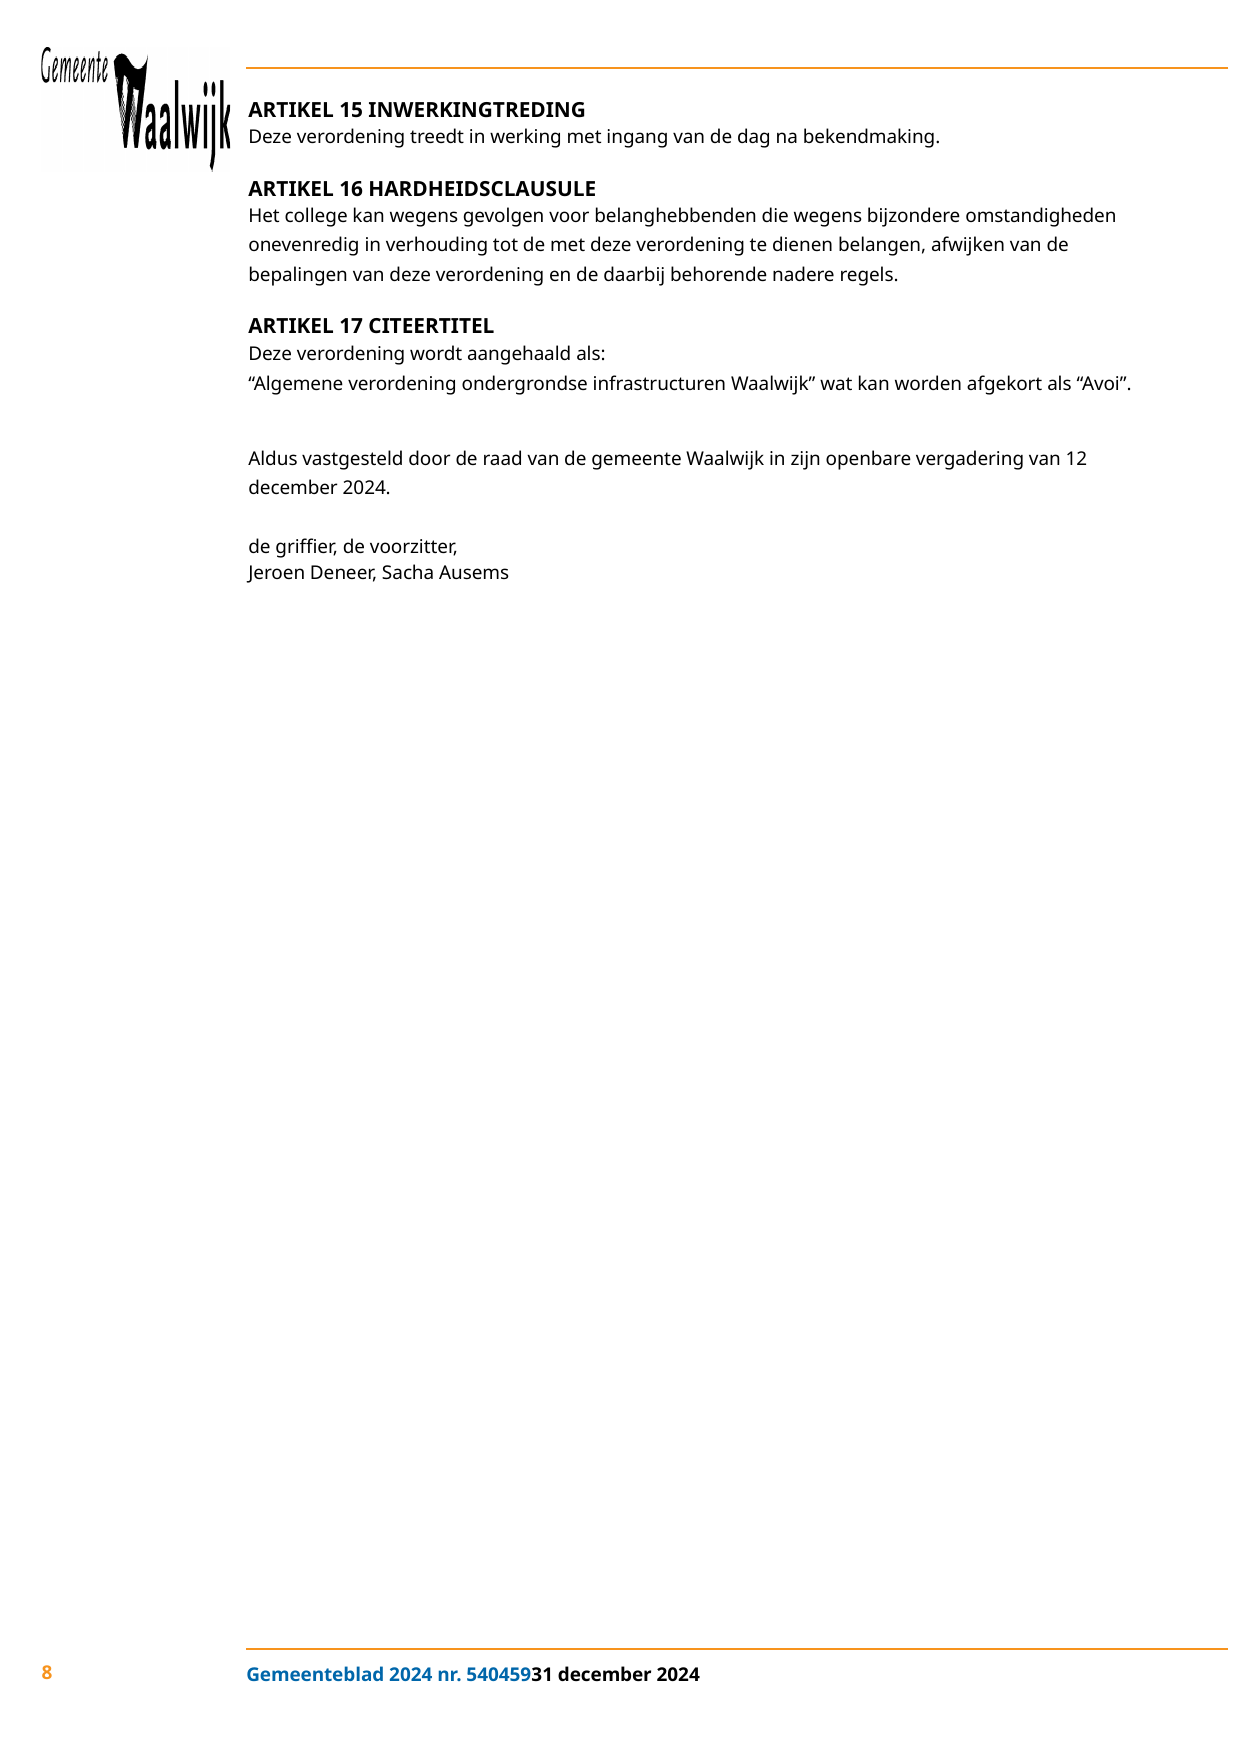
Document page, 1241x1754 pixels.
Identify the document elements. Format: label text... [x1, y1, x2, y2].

text ARTIKEL 17 CITEERTITEL [248, 312, 1152, 340]
text ARTIKEL 15 INWERKINGTREDING [248, 95, 1152, 123]
text ARTIKEL 16 HARDHEIDSCLAUSULE [248, 174, 1152, 202]
text Jeroen Deneer, Sacha Ausems [248, 559, 1152, 585]
text Aldus vastgesteld door de raad van de gemeente Waalwijk in zijn openbare vergadering van 12 december 2024. [248, 445, 1152, 500]
text Deze verordening treedt in werking met ingang van de dag na bekendmaking. [248, 123, 1152, 149]
picture [41, 47, 231, 172]
text “Algemene verordening ondergrondse infrastructuren Waalwijk” wat kan worden afgekort als “Avoi”. [248, 370, 1152, 395]
text Deze verordening wordt aangehaald als: [248, 340, 1152, 366]
text Het college kan wegens gevolgen voor belanghebbenden die wegens bijzondere omstandigheden onevenredig in verhouding tot de met deze verordening te dienen belangen, afwijken van de bepalingen van deze verordening en de daarbij behorende nadere regels. [248, 202, 1152, 287]
text de griffier, de voorzitter, [248, 534, 1152, 559]
